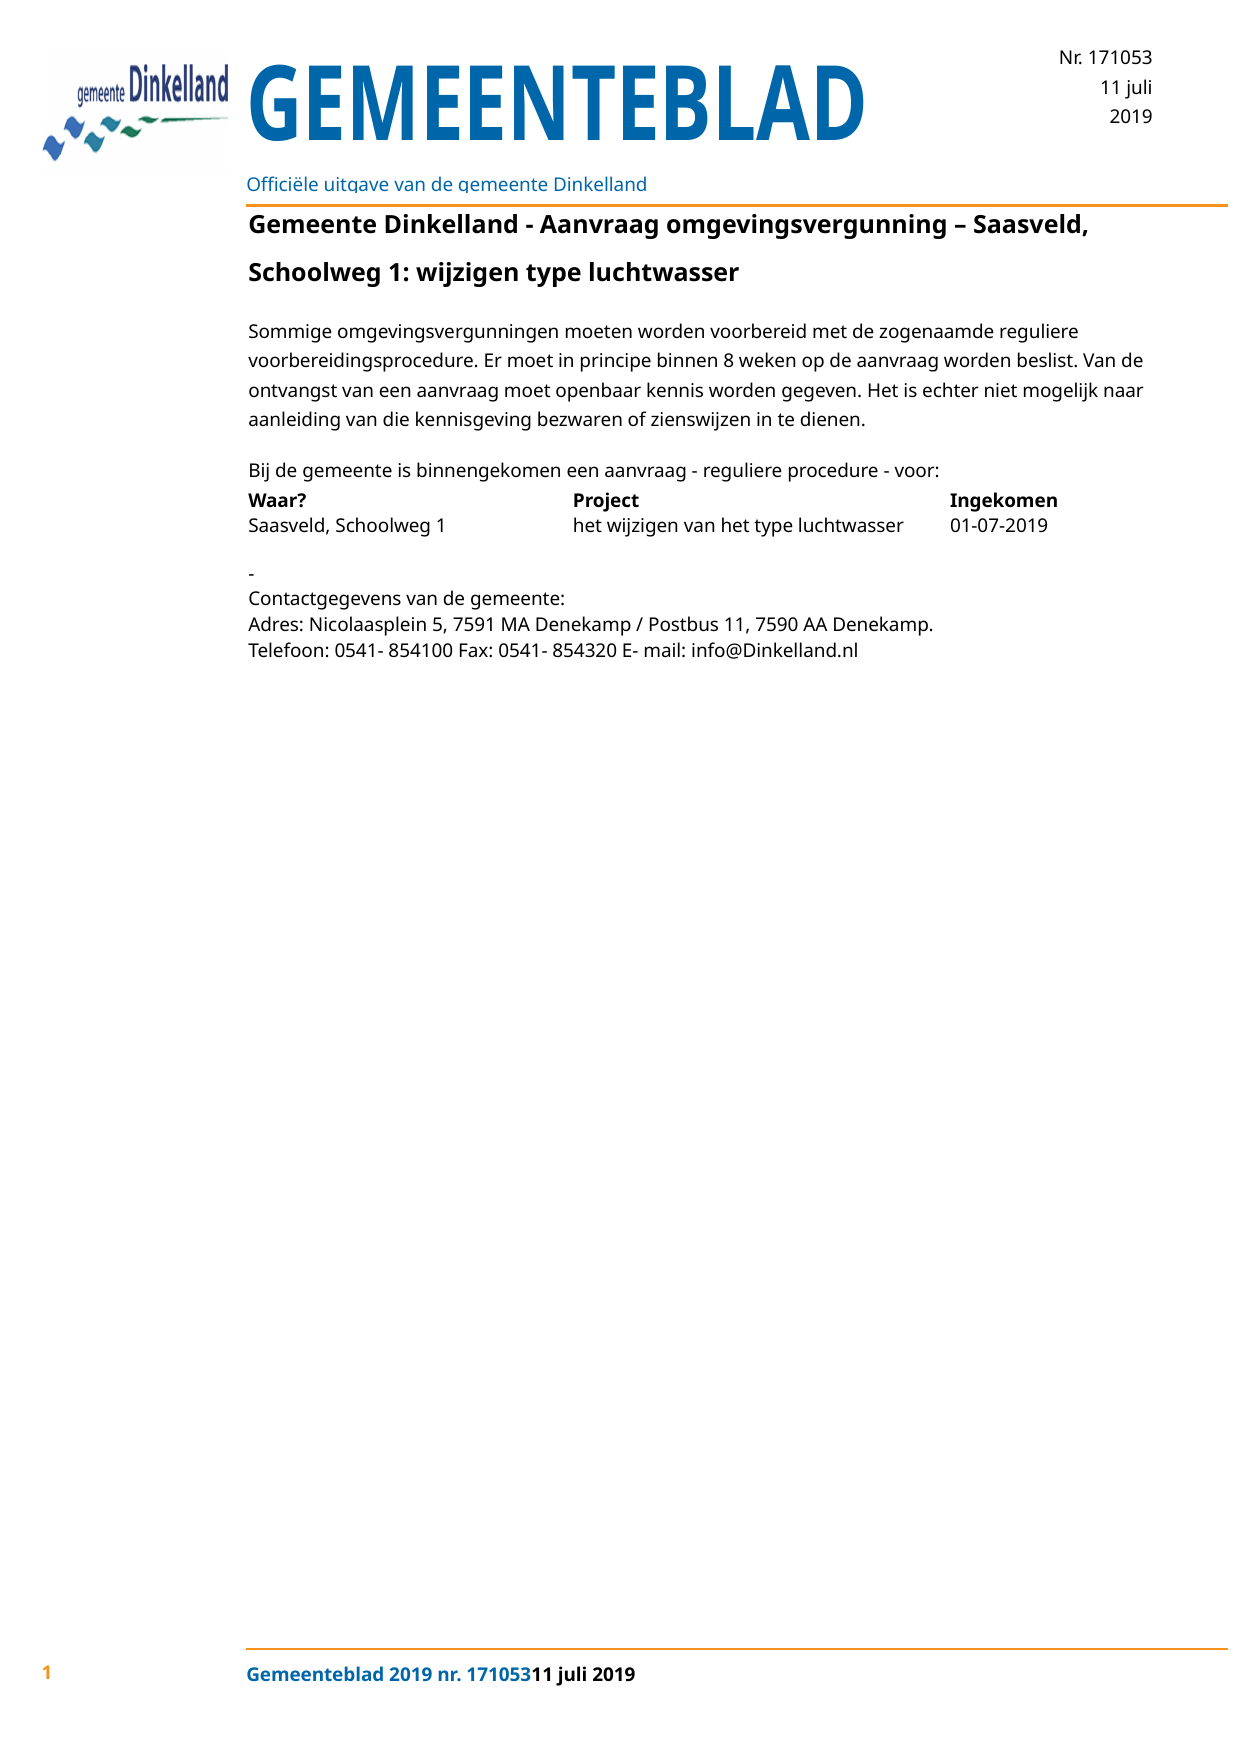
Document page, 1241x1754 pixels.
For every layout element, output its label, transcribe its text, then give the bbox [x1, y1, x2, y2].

table_cell 01-07-2019 [950, 513, 1152, 538]
table_header Project [573, 487, 950, 512]
table_cell het wijzigen van het type luchtwasser [573, 513, 950, 538]
text Contactgegevens van de gemeente: [248, 585, 1152, 611]
table_header Waar? [248, 487, 573, 512]
text Sommige omgevingsvergunningen moeten worden voorbereid met de zogenaamde reguliere voorbereidingsprocedure. Er moet in principe binnen 8 weken op de aanvraag worden beslist. Van de ontvangst van een aanvraag moet openbaar kennis worden gegeven. Het is echter niet mogelijk naar aanleiding van die kennisgeving bezwaren of zienswijzen in te dienen. [248, 318, 1152, 432]
picture [41, 47, 231, 172]
text Telefoon: 0541- 854100 Fax: 0541- 854320 E- mail: info@Dinkelland.nl [248, 637, 1152, 663]
table_cell Saasveld, Schoolweg 1 [248, 513, 573, 538]
text Gemeente Dinkelland - Aanvraag omgevingsvergunning – Saasveld, Schoolweg 1: wijzigen type luchtwasser [248, 207, 1152, 288]
table_header Ingekomen [950, 487, 1152, 512]
text Adres: Nicolaasplein 5, 7591 MA Denekamp / Postbus 11, 7590 AA Denekamp. [248, 611, 1152, 637]
text - [248, 560, 1152, 585]
text Bij de gemeente is binnengekomen een aanvraag - reguliere procedure - voor: [248, 457, 1152, 483]
